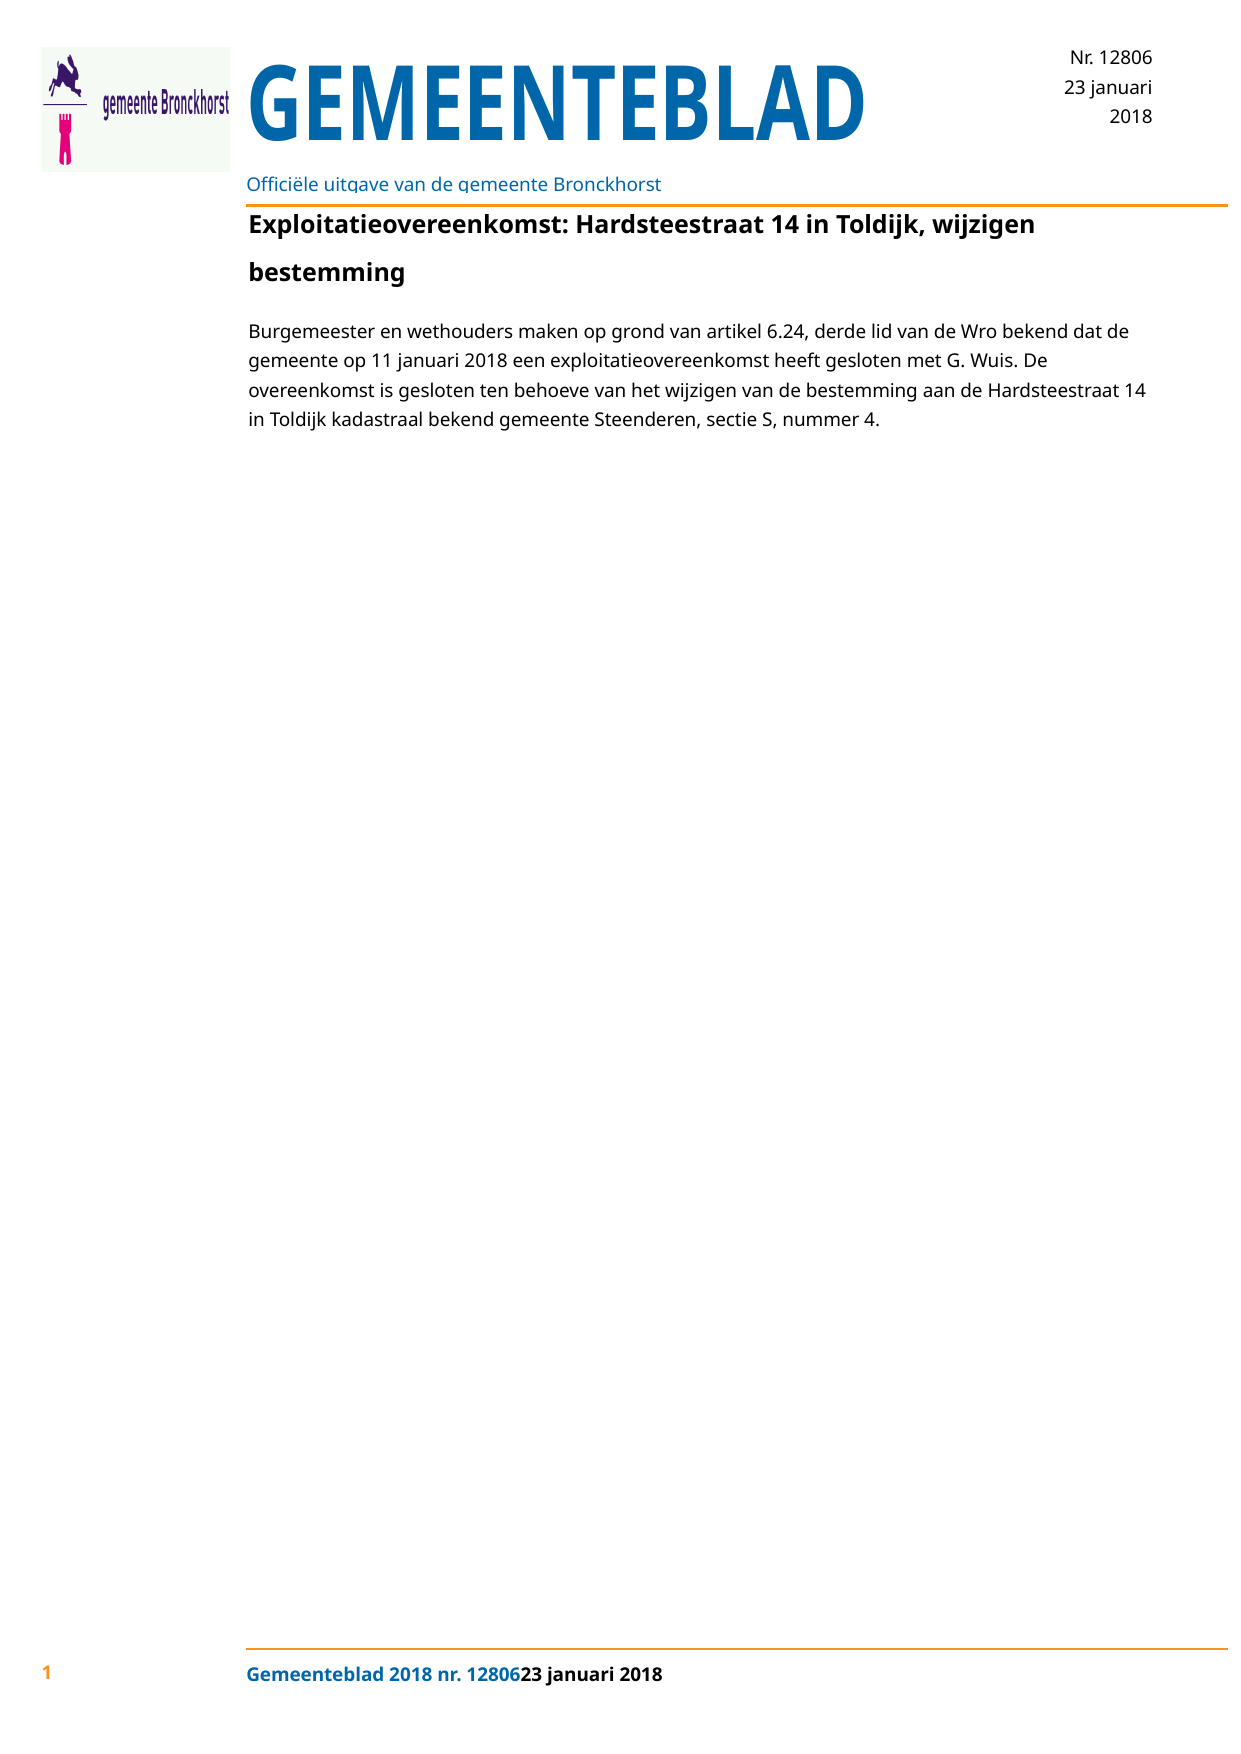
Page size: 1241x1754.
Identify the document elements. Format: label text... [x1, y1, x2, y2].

text Exploitatieovereenkomst: Hardsteestraat 14 in Toldijk, wijzigen bestemming [248, 207, 1152, 288]
picture [41, 47, 231, 172]
text Burgemeester en wethouders maken op grond van artikel 6.24, derde lid van de Wro bekend dat de gemeente op 11 januari 2018 een exploitatieovereenkomst heeft gesloten met G. Wuis. De overeenkomst is gesloten ten behoeve van het wijzigen van de bestemming aan de Hardsteestraat 14 in Toldijk kadastraal bekend gemeente Steenderen, sectie S, nummer 4. [248, 318, 1152, 432]
